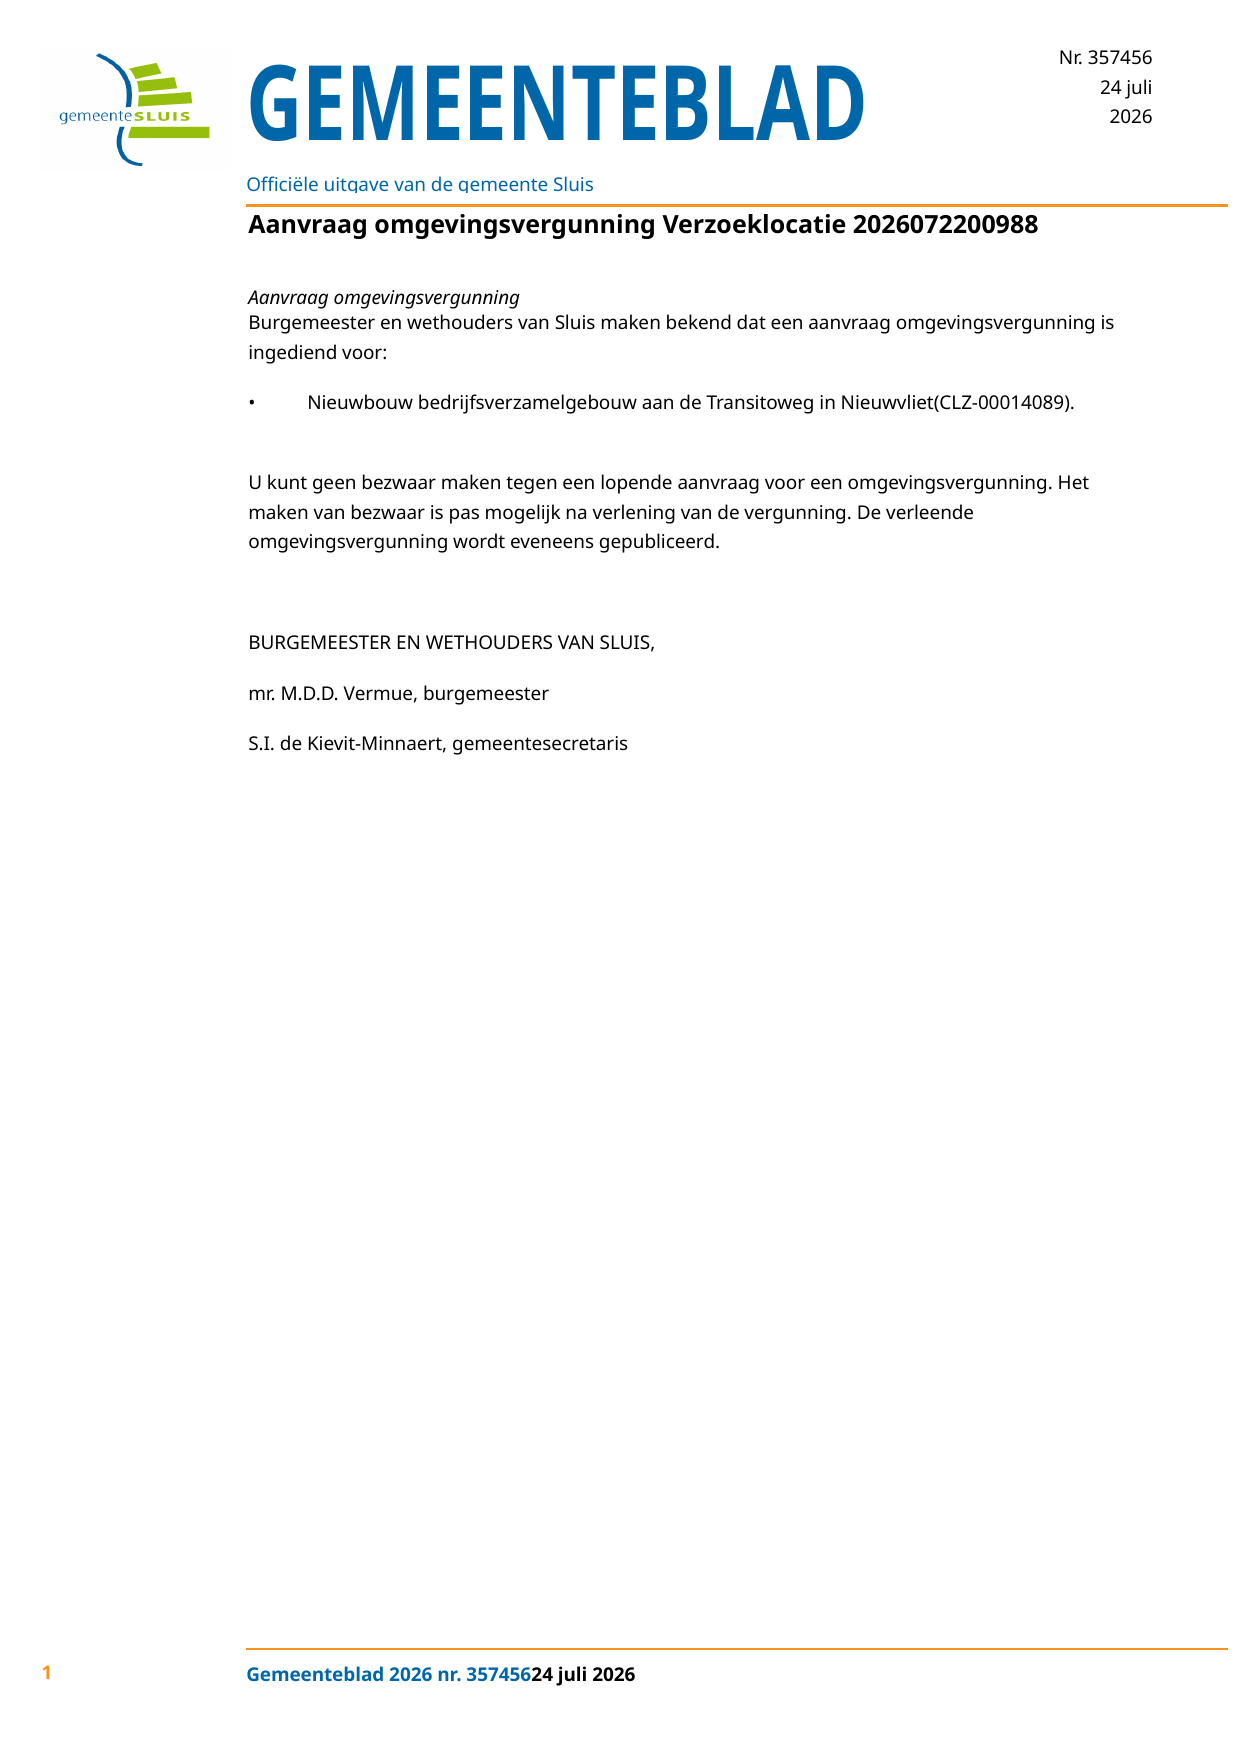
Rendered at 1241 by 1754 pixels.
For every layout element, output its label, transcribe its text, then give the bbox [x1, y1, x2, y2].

picture [41, 47, 231, 172]
text BURGEMEESTER EN WETHOUDERS VAN SLUIS, [248, 629, 1152, 655]
text mr. M.D.D. Vermue, burgemeester [248, 680, 1152, 706]
text Burgemeester en wethouders van Sluis maken bekend dat een aanvraag omgevingsvergunning is ingediend voor: [248, 309, 1152, 365]
text U kunt geen bezwaar maken tegen een lopende aanvraag voor een omgevingsvergunning. Het maken van bezwaar is pas mogelijk na verlening van de vergunning. De verleende omgevingsvergunning wordt eveneens gepubliceerd. [248, 469, 1152, 554]
text Aanvraag omgevingsvergunning Verzoeklocatie 2026072200988 [248, 207, 1152, 241]
text Aanvraag omgevingsvergunning [248, 284, 1152, 309]
list Nieuwbouw bedrijfsverzamelgebouw aan de Transitoweg in Nieuwvliet(CLZ-00014089). [248, 389, 1152, 415]
text S.I. de Kievit-Minnaert, gemeentesecretaris [248, 730, 1152, 756]
